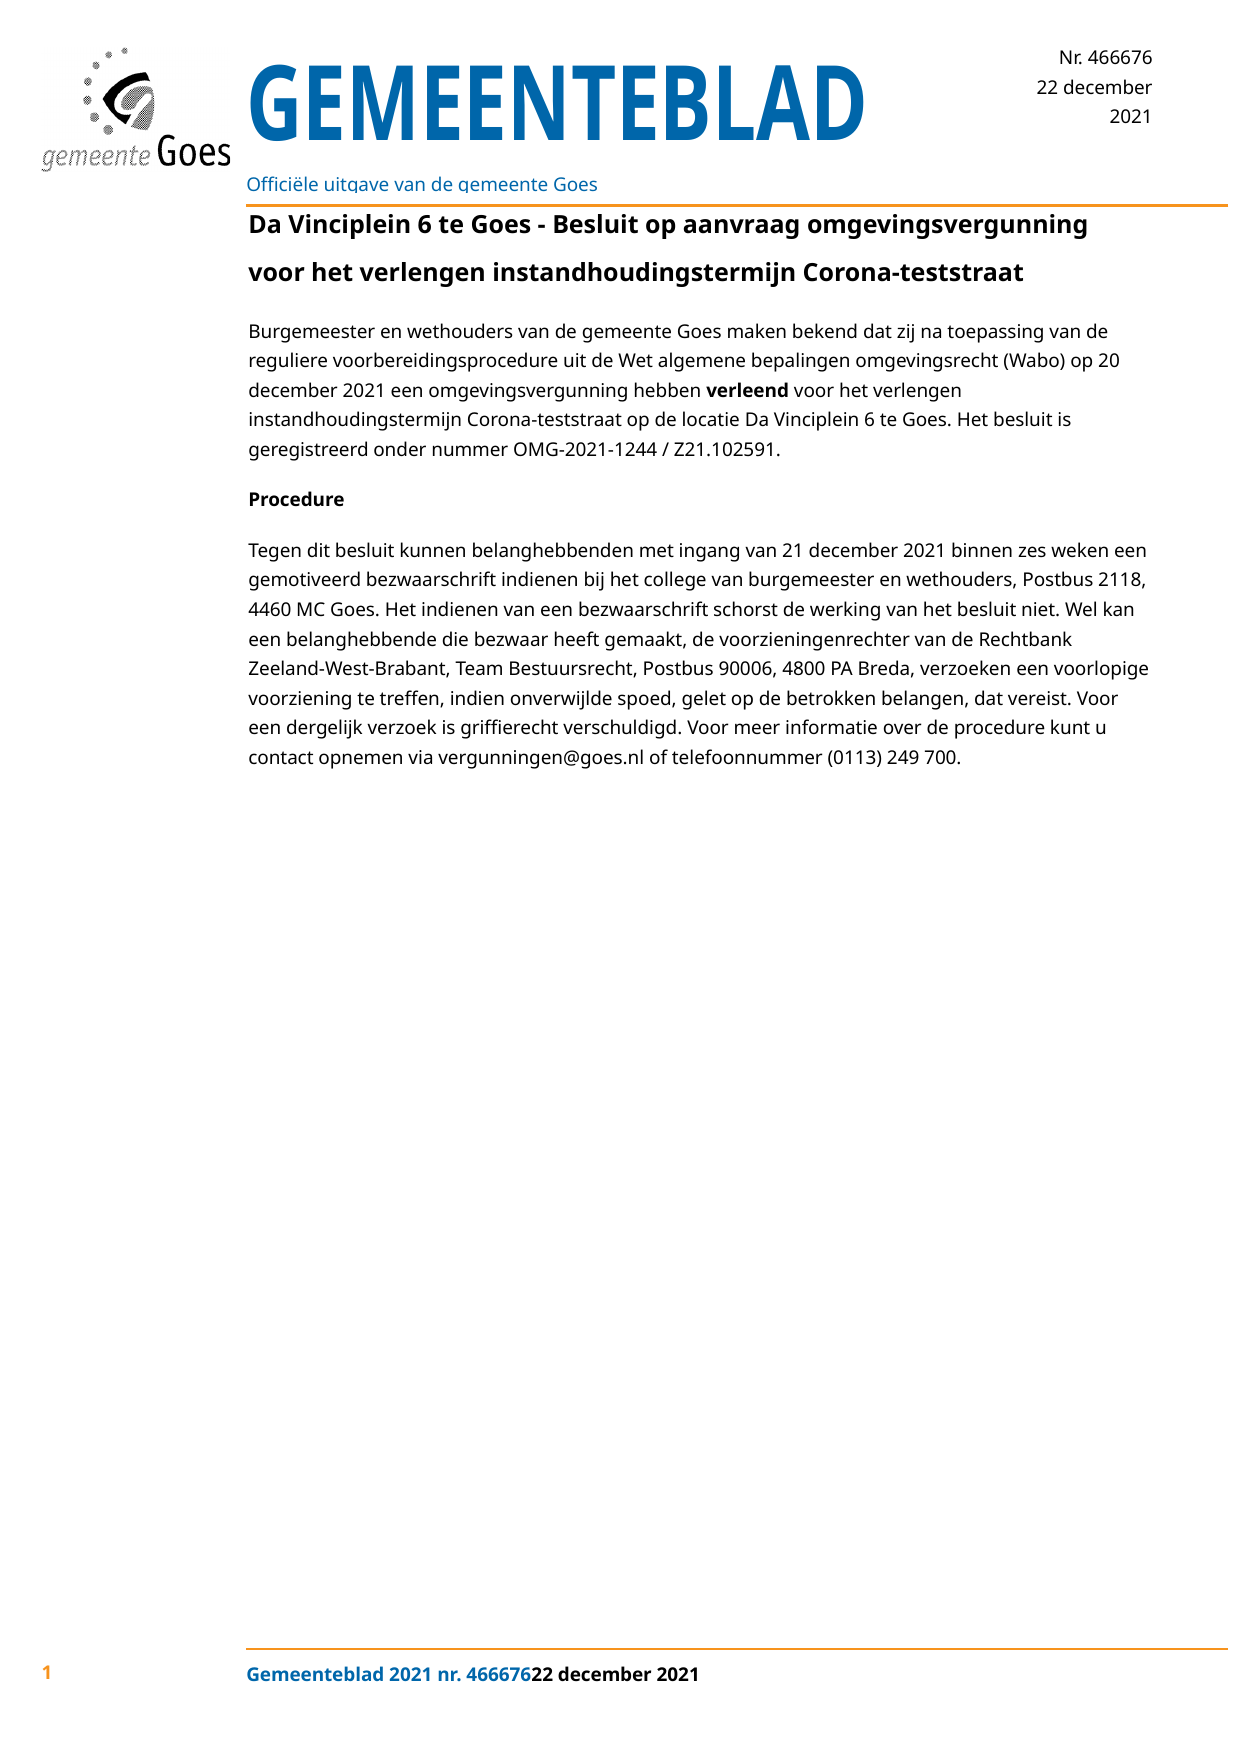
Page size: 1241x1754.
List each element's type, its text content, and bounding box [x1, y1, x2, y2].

text Da Vinciplein 6 te Goes - Besluit op aanvraag omgevingsvergunning voor het verlengen instandhoudingstermijn Corona-teststraat [248, 207, 1152, 288]
text Burgemeester en wethouders van de gemeente Goes maken bekend dat zij na toepassing van de reguliere voorbereidingsprocedure uit de Wet algemene bepalingen omgevingsrecht (Wabo) op 20 december 2021 een omgevingsvergunning hebben verleend voor het verlengen instandhoudingstermijn Corona-teststraat op de locatie Da Vinciplein 6 te Goes. Het besluit is geregistreerd onder nummer OMG-2021-1244 / Z21.102591. [248, 318, 1152, 462]
text Procedure [248, 487, 1152, 512]
text Tegen dit besluit kunnen belanghebbenden met ingang van 21 december 2021 binnen zes weken een gemotiveerd bezwaarschrift indienen bij het college van burgemeester en wethouders, Postbus 2118, 4460 MC Goes. Het indienen van een bezwaarschrift schorst de werking van het besluit niet. Wel kan een belanghebbende die bezwaar heeft gemaakt, de voorzieningenrechter van de Rechtbank Zeeland-West-Brabant, Team Bestuursrecht, Postbus 90006, 4800 PA Breda, verzoeken een voorlopige voorziening te treffen, indien onverwijlde spoed, gelet op de betrokken belangen, dat vereist. Voor een dergelijk verzoek is griffierecht verschuldigd. Voor meer informatie over de procedure kunt u contact opnemen via vergunningen@goes.nl of telefoonnummer (0113) 249 700. [248, 537, 1152, 770]
picture [41, 47, 231, 172]
